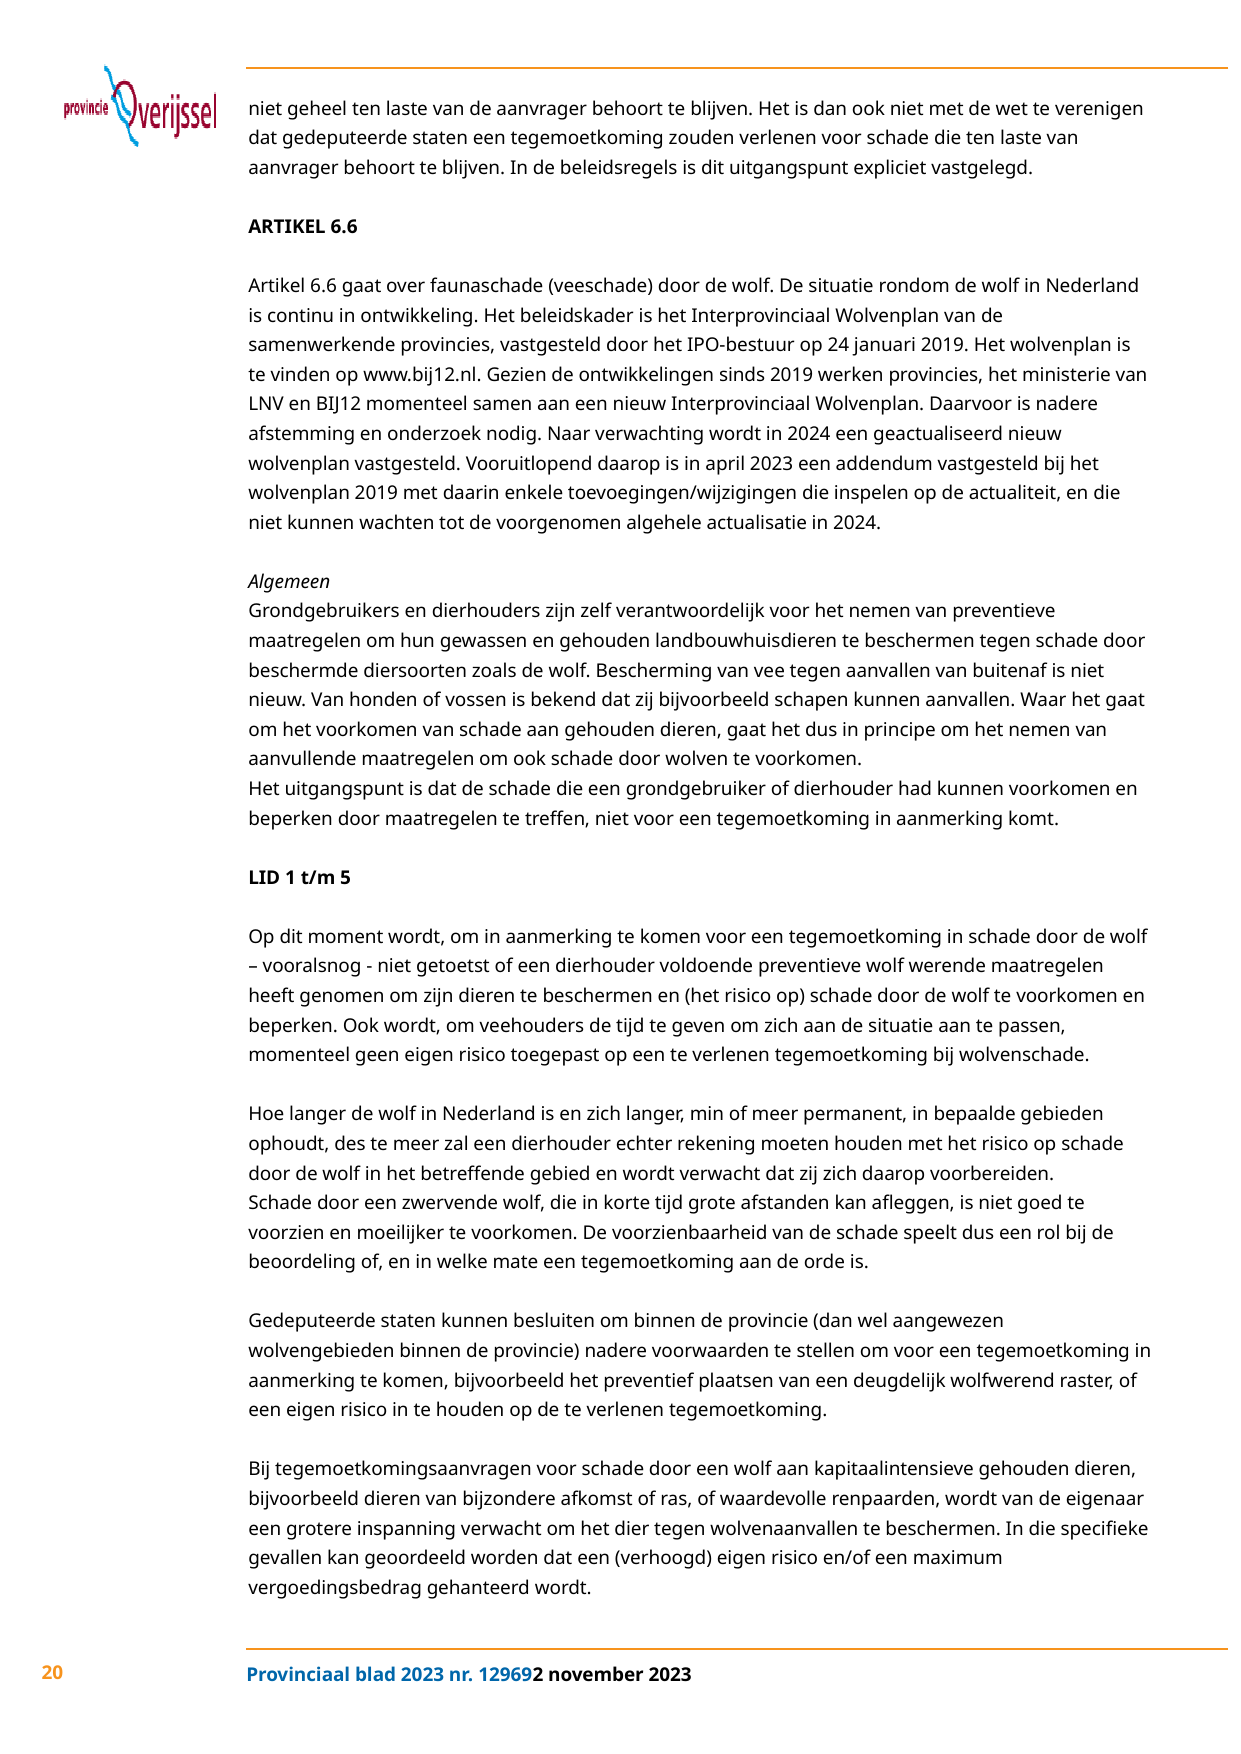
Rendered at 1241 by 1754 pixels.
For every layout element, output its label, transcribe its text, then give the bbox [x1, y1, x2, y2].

text LID 1 t/m 5 [248, 864, 1152, 890]
text Gedeputeerde staten kunnen besluiten om binnen de provincie (dan wel aangewezen wolvengebieden binnen de provincie) nadere voorwaarden te stellen om voor een tegemoetkoming in aanmerking te komen, bijvoorbeeld het preventief plaatsen van een deugdelijk wolfwerend raster, of een eigen risico in te houden op de te verlenen tegemoetkoming. [248, 1308, 1152, 1422]
text Hoe langer de wolf in Nederland is en zich langer, min of meer permanent, in bepaalde gebieden ophoudt, des te meer zal een dierhouder echter rekening moeten houden met het risico op schade door de wolf in het betreffende gebied en wordt verwacht dat zij zich daarop voorbereiden. [248, 1101, 1152, 1186]
text Schade door een zwervende wolf, die in korte tijd grote afstanden kan afleggen, is niet goed te voorzien en moeilijker te voorkomen. De voorzienbaarheid van de schade speelt dus een rol bij de beoordeling of, en in welke mate een tegemoetkoming aan de orde is. [248, 1189, 1152, 1274]
text Artikel 6.6 gaat over faunaschade (veeschade) door de wolf. De situatie rondom de wolf in Nederland is continu in ontwikkeling. Het beleidskader is het Interprovinciaal Wolvenplan van de samenwerkende provincies, vastgesteld door het IPO-bestuur op 24 januari 2019. Het wolvenplan is te vinden op www.bij12.nl. Gezien de ontwikkelingen sinds 2019 werken provincies, het ministerie van LNV en BIJ12 momenteel samen aan een nieuw Interprovinciaal Wolvenplan. Daarvoor is nadere afstemming en onderzoek nodig. Naar verwachting wordt in 2024 een geactualiseerd nieuw wolvenplan vastgesteld. Vooruitlopend daarop is in april 2023 een addendum vastgesteld bij het wolvenplan 2019 met daarin enkele toevoegingen/wijzigingen die inspelen op de actualiteit, en die niet kunnen wachten tot de voorgenomen algehele actualisatie in 2024. [248, 272, 1152, 535]
text Algemeen [248, 568, 1152, 594]
text Het uitgangspunt is dat de schade die een grondgebruiker of dierhouder had kunnen voorkomen en beperken door maatregelen te treffen, niet voor een tegemoetkoming in aanmerking komt. [248, 775, 1152, 831]
picture [41, 47, 231, 172]
text ARTIKEL 6.6 [248, 213, 1152, 239]
text Op dit moment wordt, om in aanmerking te komen voor een tegemoetkoming in schade door de wolf – vooralsnog - niet getoetst of een dierhouder voldoende preventieve wolf werende maatregelen heeft genomen om zijn dieren te beschermen en (het risico op) schade door de wolf te voorkomen en beperken. Ook wordt, om veehouders de tijd te geven om zich aan de situatie aan te passen, momenteel geen eigen risico toegepast op een te verlenen tegemoetkoming bij wolvenschade. [248, 923, 1152, 1067]
text Grondgebruikers en dierhouders zijn zelf verantwoordelijk voor het nemen van preventieve maatregelen om hun gewassen en gehouden landbouwhuisdieren te beschermen tegen schade door beschermde diersoorten zoals de wolf. Bescherming van vee tegen aanvallen van buitenaf is niet nieuw. Van honden of vossen is bekend dat zij bijvoorbeeld schapen kunnen aanvallen. Waar het gaat om het voorkomen van schade aan gehouden dieren, gaat het dus in principe om het nemen van aanvullende maatregelen om ook schade door wolven te voorkomen. [248, 598, 1152, 771]
text niet geheel ten laste van de aanvrager behoort te blijven. Het is dan ook niet met de wet te verenigen dat gedeputeerde staten een tegemoetkoming zouden verlenen voor schade die ten laste van aanvrager behoort te blijven. In de beleidsregels is dit uitgangspunt expliciet vastgelegd. [248, 95, 1152, 180]
text Bij tegemoetkomingsaanvragen voor schade door een wolf aan kapitaalintensieve gehouden dieren, bijvoorbeeld dieren van bijzondere afkomst of ras, of waardevolle renpaarden, wordt van de eigenaar een grotere inspanning verwacht om het dier tegen wolvenaanvallen te beschermen. In die specifieke gevallen kan geoordeeld worden dat een (verhoogd) eigen risico en/of een maximum vergoedingsbedrag gehanteerd wordt. [248, 1456, 1152, 1600]
